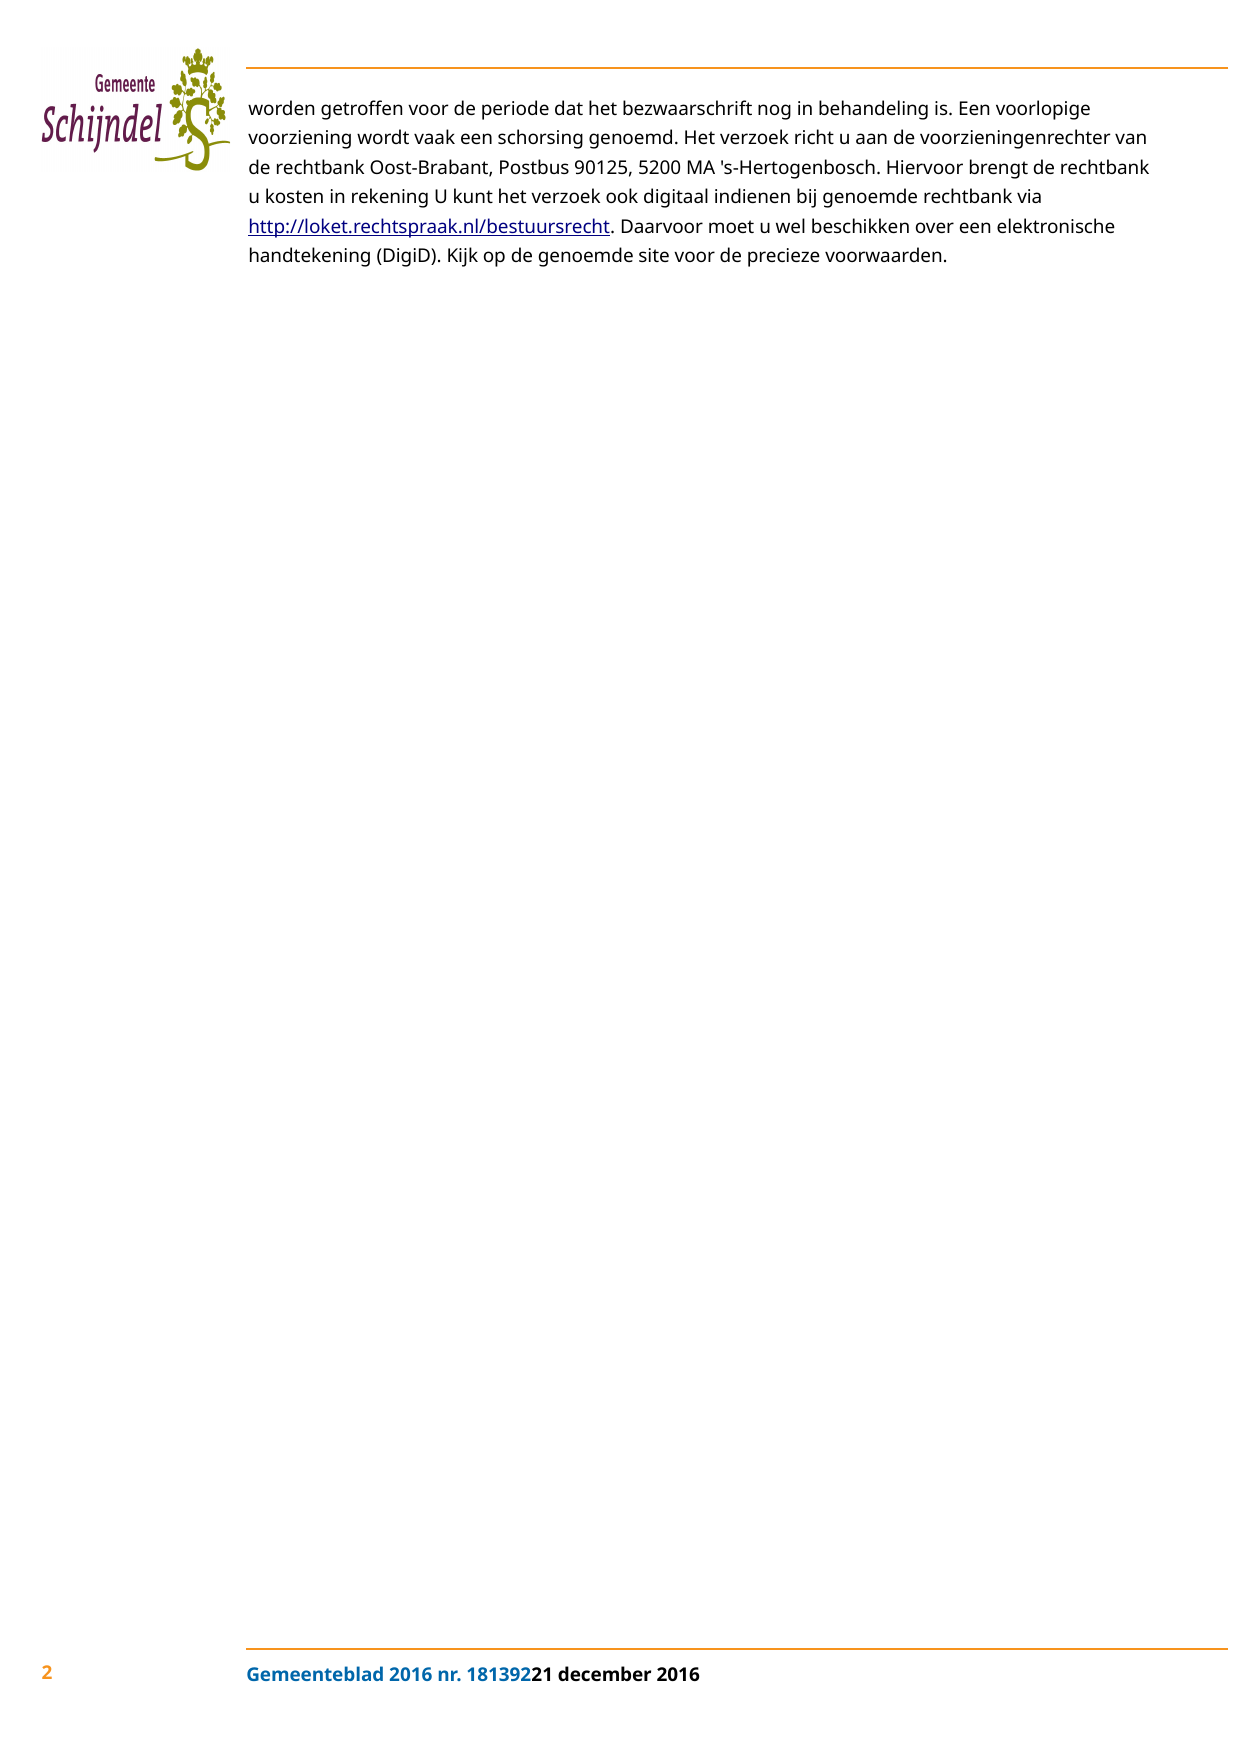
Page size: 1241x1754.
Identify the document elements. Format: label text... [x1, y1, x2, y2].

picture [41, 47, 231, 172]
text worden getroffen voor de periode dat het bezwaarschrift nog in behandeling is. Een voorlopige voorziening wordt vaak een schorsing genoemd. Het verzoek richt u aan de voorzieningenrechter van de rechtbank Oost-Brabant, Postbus 90125, 5200 MA 's-Hertogenbosch. Hiervoor brengt de rechtbank u kosten in rekening U kunt het verzoek ook digitaal indienen bij genoemde rechtbank via http://loket.rechtspraak.nl/bestuursrecht. Daarvoor moet u wel beschikken over een elektronische handtekening (DigiD). Kijk op de genoemde site voor de precieze voorwaarden. [248, 95, 1152, 268]
